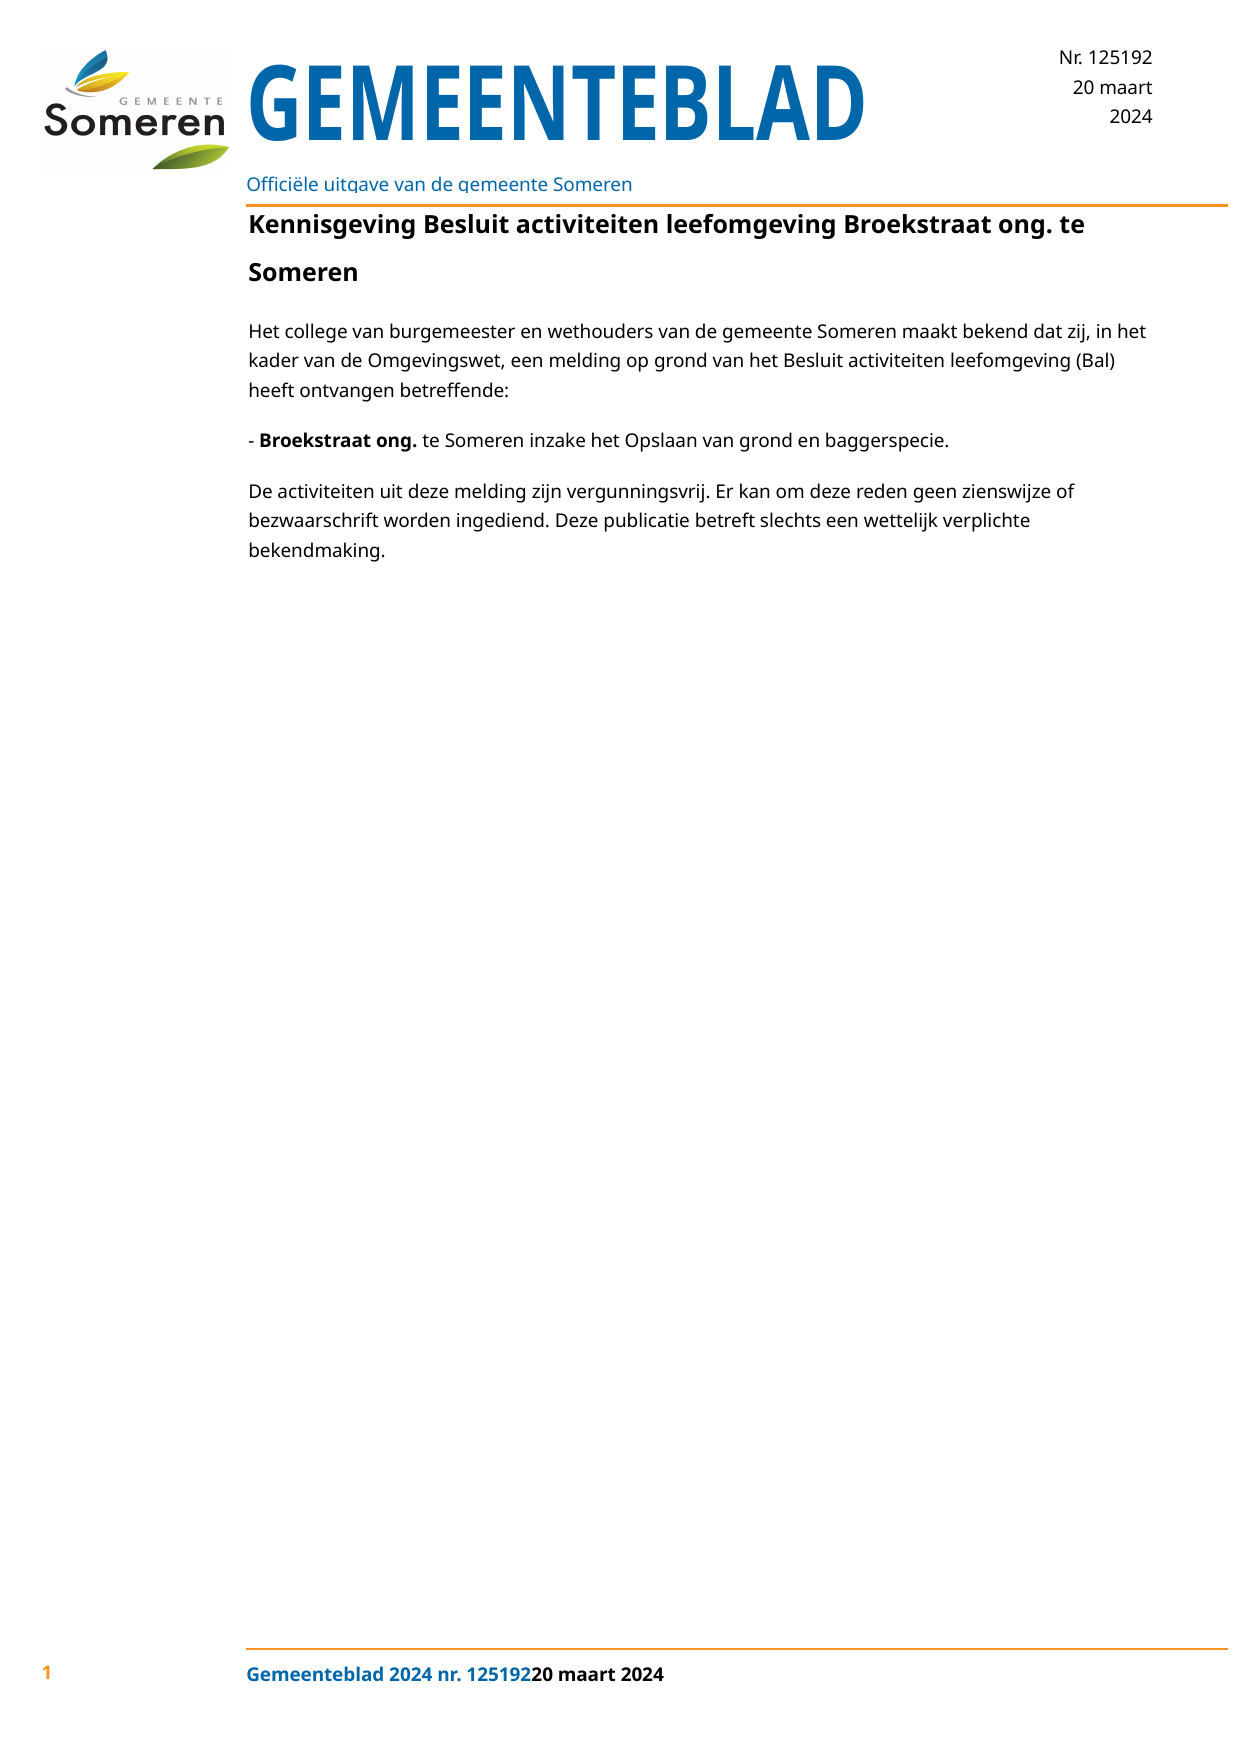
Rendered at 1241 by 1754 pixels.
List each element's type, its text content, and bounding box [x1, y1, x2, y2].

text De activiteiten uit deze melding zijn vergunningsvrij. Er kan om deze reden geen zienswijze of bezwaarschrift worden ingediend. Deze publicatie betreft slechts een wettelijk verplichte bekendmaking. [248, 478, 1152, 563]
picture [41, 47, 231, 172]
text - Broekstraat ong. te Someren inzake het Opslaan van grond en baggerspecie. [248, 427, 1152, 453]
text Het college van burgemeester en wethouders van de gemeente Someren maakt bekend dat zij, in het kader van de Omgevingswet, een melding op grond van het Besluit activiteiten leefomgeving (Bal) heeft ontvangen betreffende: [248, 318, 1152, 403]
text Kennisgeving Besluit activiteiten leefomgeving Broekstraat ong. te Someren [248, 207, 1152, 288]
